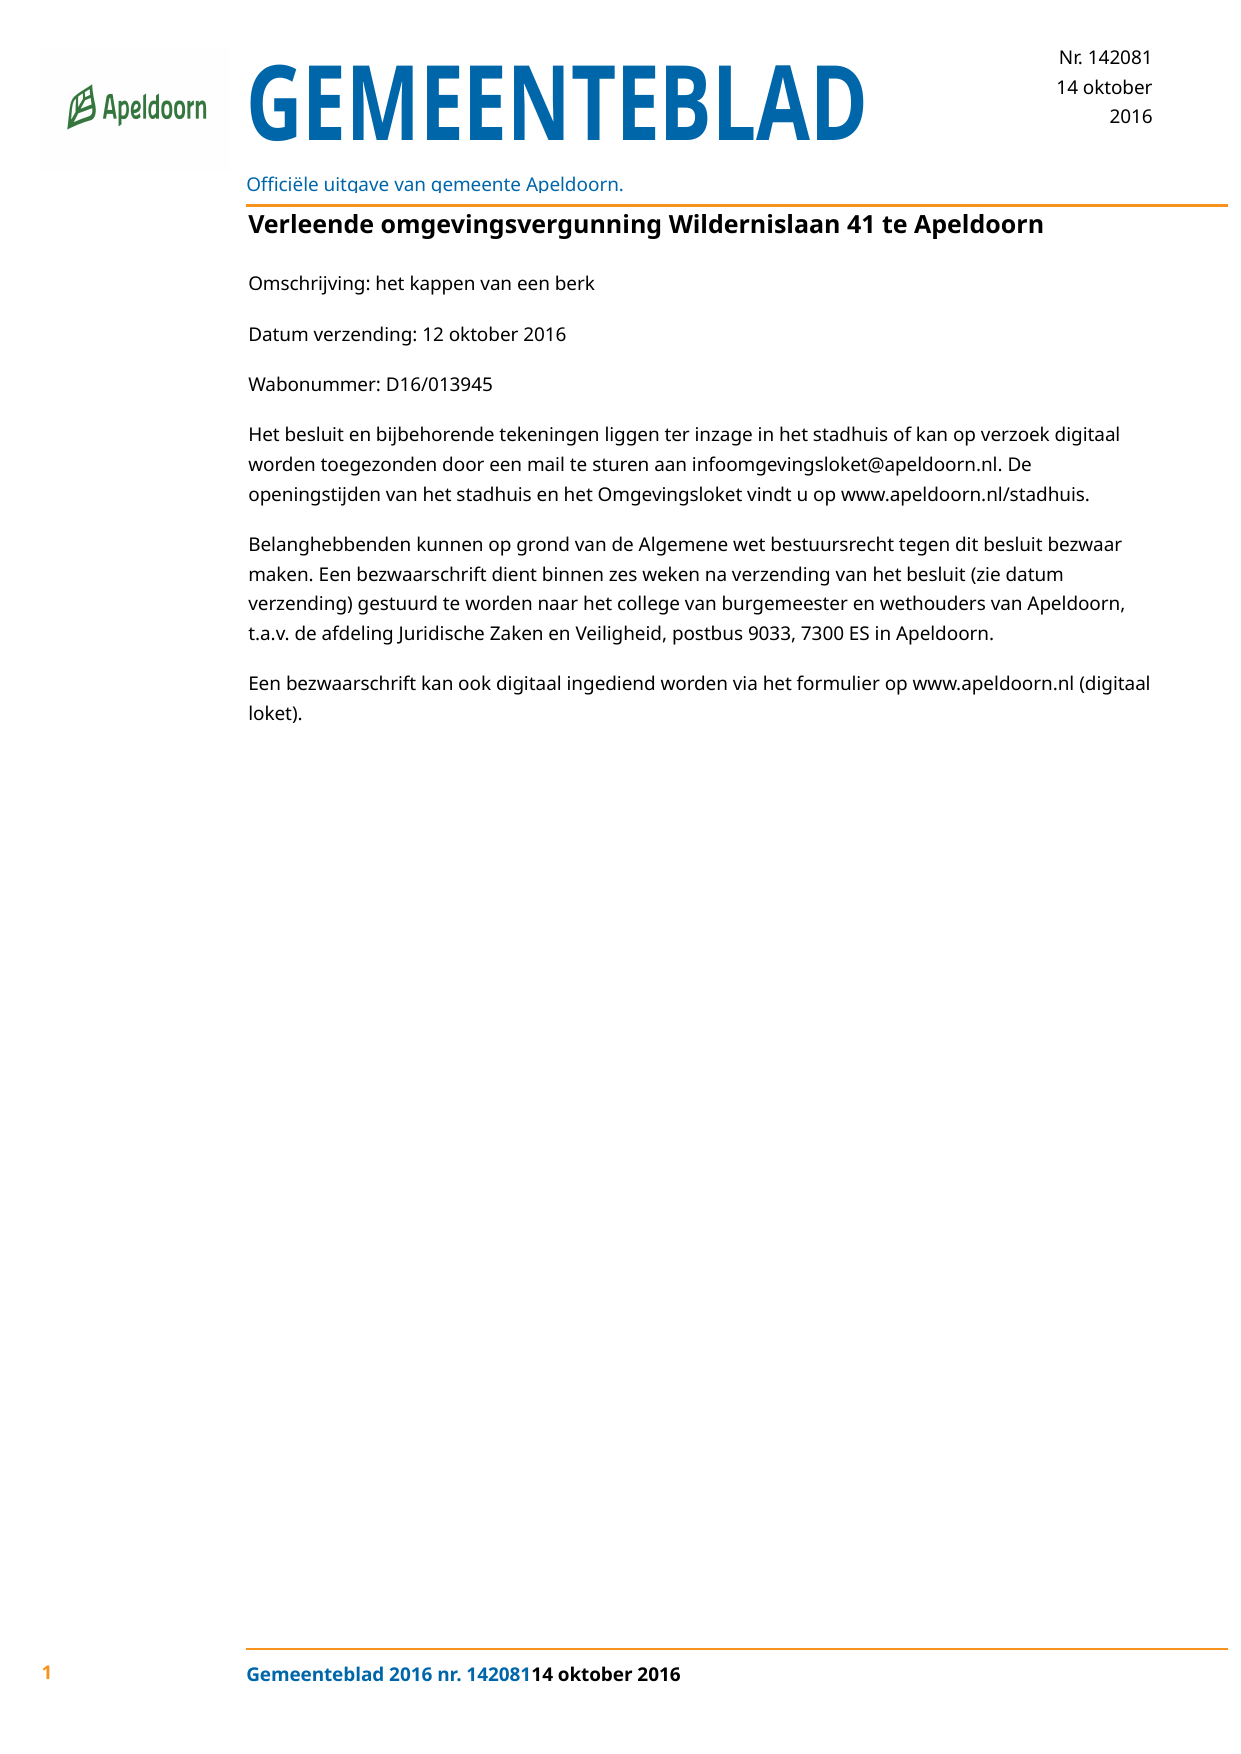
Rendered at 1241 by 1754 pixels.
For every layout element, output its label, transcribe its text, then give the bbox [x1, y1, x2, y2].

text Een bezwaarschrift kan ook digitaal ingediend worden via het formulier op www.apeldoorn.nl (digitaal loket). [248, 670, 1152, 726]
picture [41, 47, 231, 172]
text Belanghebbenden kunnen op grond van de Algemene wet bestuursrecht tegen dit besluit bezwaar maken. Een bezwaarschrift dient binnen zes weken na verzending van het besluit (zie datum verzending) gestuurd te worden naar het college van burgemeester en wethouders van Apeldoorn, t.a.v. de afdeling Juridische Zaken en Veiligheid, postbus 9033, 7300 ES in Apeldoorn. [248, 531, 1152, 646]
text Verleende omgevingsvergunning Wildernislaan 41 te Apeldoorn [248, 207, 1152, 241]
text Datum verzending: 12 oktober 2016 [248, 321, 1152, 346]
text Het besluit en bijbehorende tekeningen liggen ter inzage in het stadhuis of kan op verzoek digitaal worden toegezonden door een mail te sturen aan infoomgevingsloket@apeldoorn.nl. De openingstijden van het stadhuis en het Omgevingsloket vindt u op www.apeldoorn.nl/stadhuis. [248, 422, 1152, 506]
text Omschrijving: het kappen van een berk [248, 270, 1152, 296]
text Wabonummer: D16/013945 [248, 371, 1152, 397]
